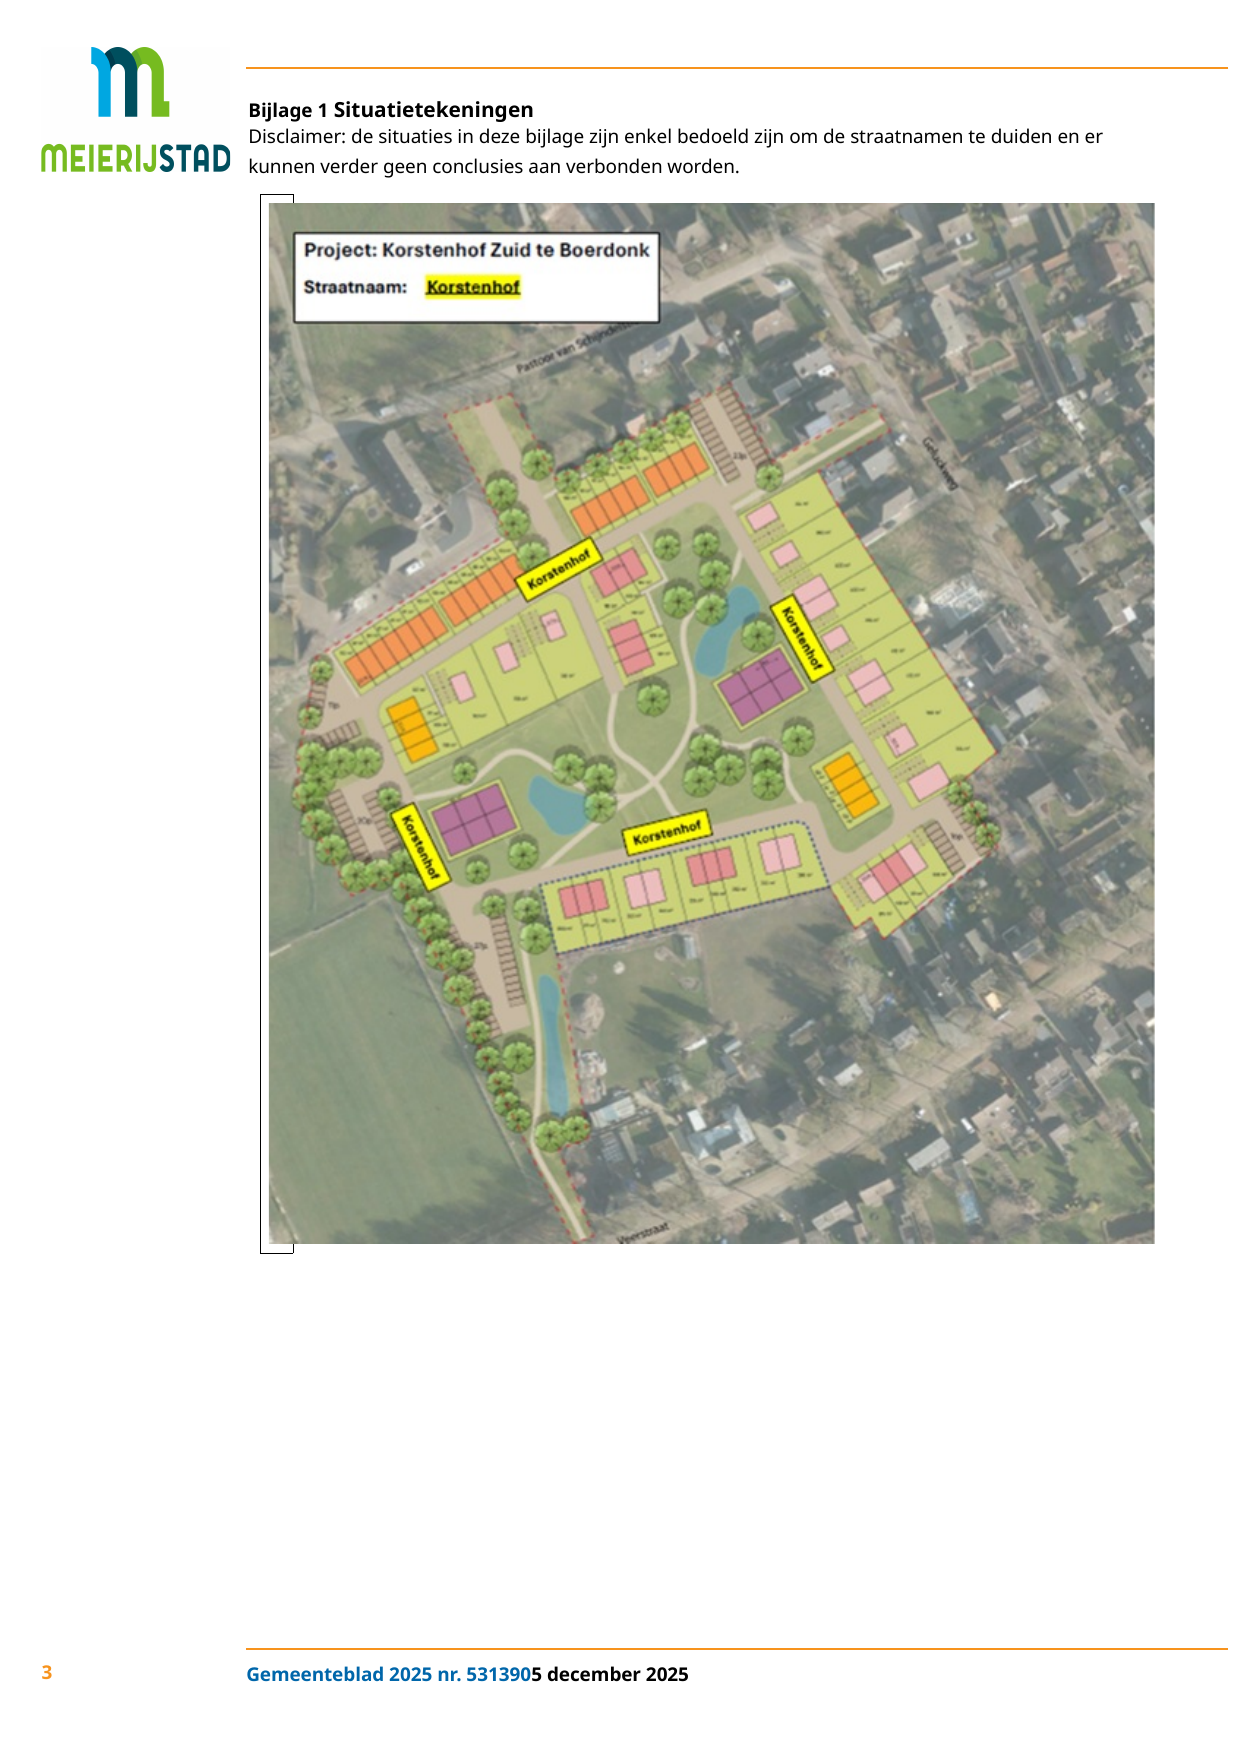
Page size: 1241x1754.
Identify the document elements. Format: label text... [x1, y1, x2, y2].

text Disclaimer: de situaties in deze bijlage zijn enkel bedoeld zijn om de straatnamen te duiden en er kunnen verder geen conclusies aan verbonden worden. [248, 123, 1152, 179]
picture [41, 47, 231, 172]
picture [268, 203, 1155, 1244]
text Bijlage 1 Situatietekeningen [248, 95, 1152, 123]
